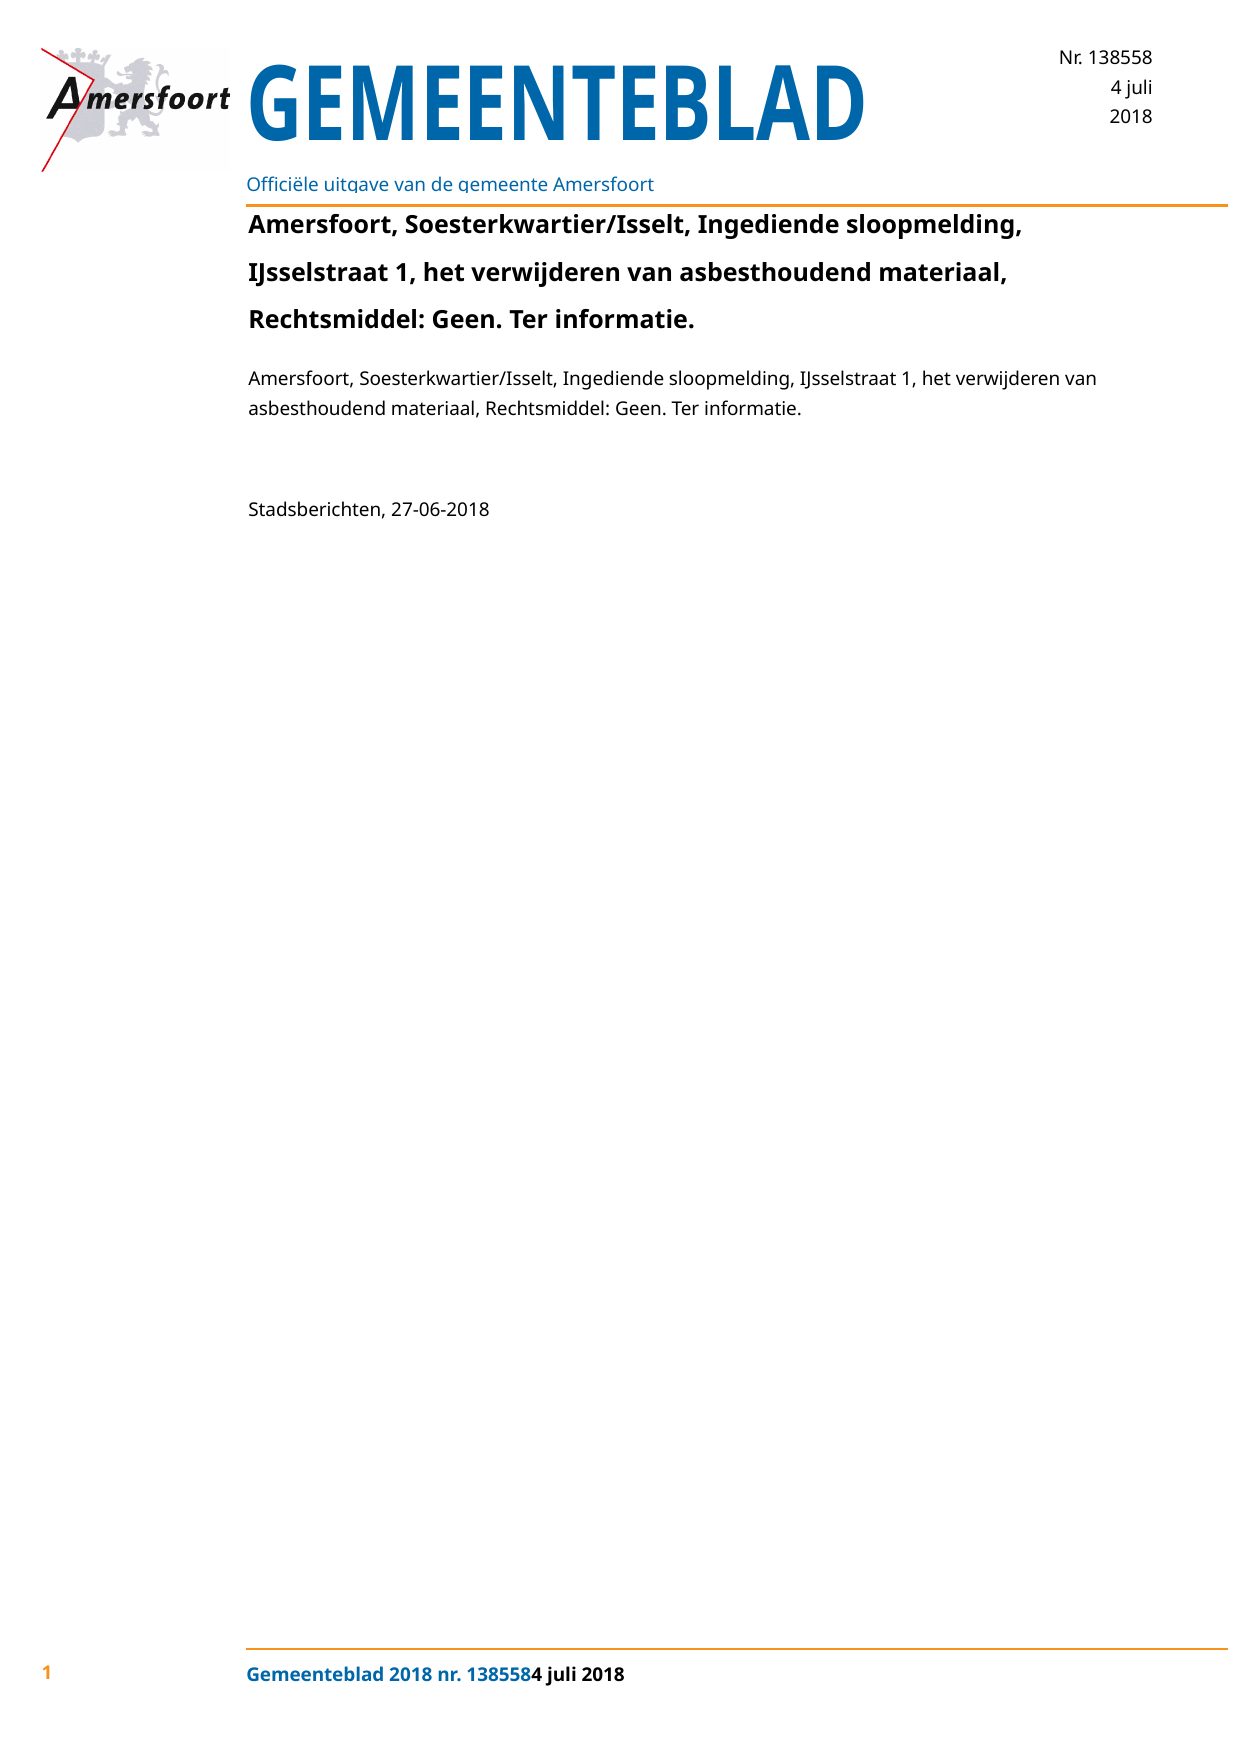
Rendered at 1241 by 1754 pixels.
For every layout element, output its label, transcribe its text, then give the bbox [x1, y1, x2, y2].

text Amersfoort, Soesterkwartier/Isselt, Ingediende sloopmelding, IJsselstraat 1, het verwijderen van asbesthoudend materiaal, Rechtsmiddel: Geen. Ter informatie. [248, 366, 1152, 421]
picture [41, 47, 231, 172]
text Amersfoort, Soesterkwartier/Isselt, Ingediende sloopmelding, IJsselstraat 1, het verwijderen van asbesthoudend materiaal, Rechtsmiddel: Geen. Ter informatie. [248, 207, 1152, 336]
text Stadsberichten, 27-06-2018 [248, 496, 1152, 522]
